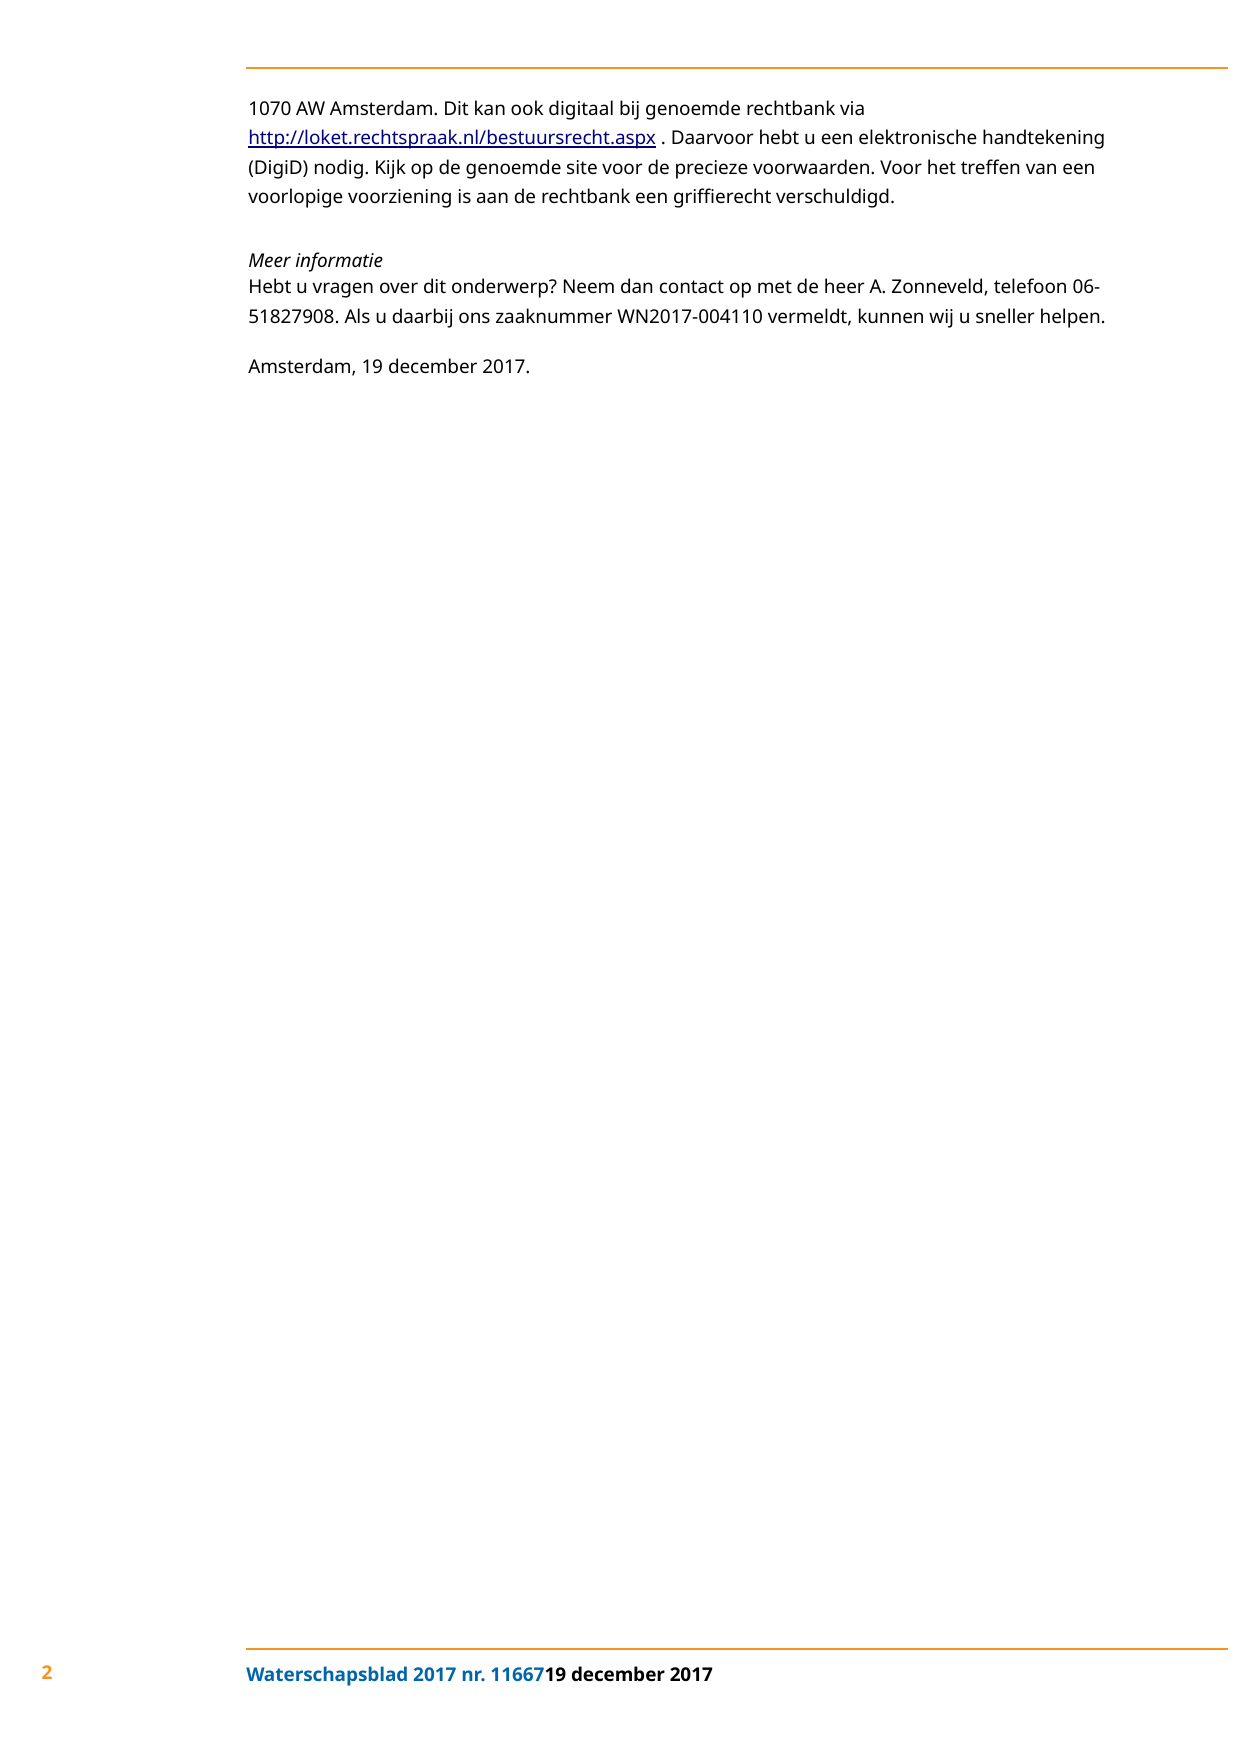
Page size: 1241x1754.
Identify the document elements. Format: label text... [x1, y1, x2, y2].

text Hebt u vragen over dit onderwerp? Neem dan contact op met de heer A. Zonneveld, telefoon 06-51827908. Als u daarbij ons zaaknummer WN2017-004110 vermeldt, kunnen wij u sneller helpen. [248, 273, 1152, 328]
text Amsterdam, 19 december 2017. [248, 353, 1152, 379]
text 1070 AW Amsterdam. Dit kan ook digitaal bij genoemde rechtbank via http://loket.rechtspraak.nl/bestuursrecht.aspx . Daarvoor hebt u een elektronische handtekening (DigiD) nodig. Kijk op de genoemde site voor de precieze voorwaarden. Voor het treffen van een voorlopige voorziening is aan de rechtbank een griffierecht verschuldigd. [248, 95, 1152, 209]
text Meer informatie [248, 247, 1152, 273]
picture [41, 47, 231, 172]
